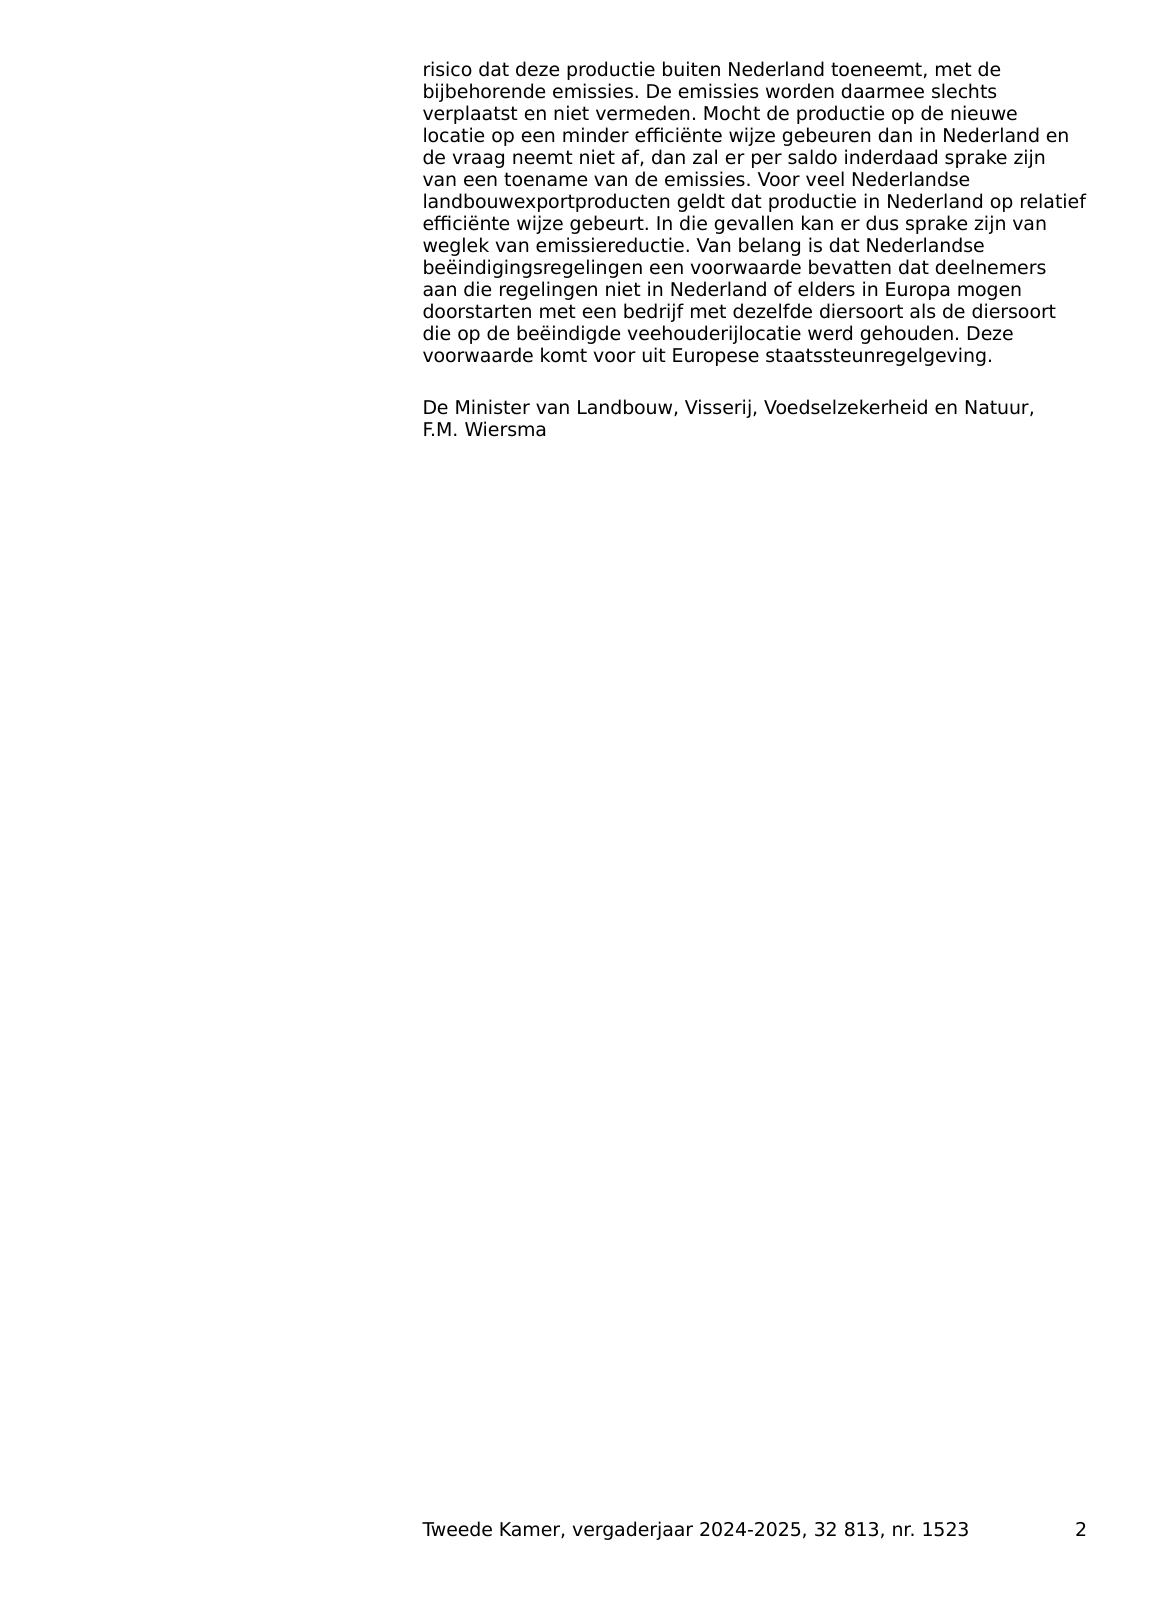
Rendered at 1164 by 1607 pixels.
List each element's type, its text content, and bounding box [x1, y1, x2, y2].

text risico dat deze productie buiten Nederland toeneemt, met de bijbehorende emissies. De emissies worden daarmee slechts verplaatst en niet vermeden. Mocht de productie op de nieuwe locatie op een minder efficiënte wijze gebeuren dan in Nederland en de vraag neemt niet af, dan zal er per saldo inderdaad sprake zijn van een toename van de emissies. Voor veel Nederlandse landbouwexportproducten geldt dat productie in Nederland op relatief efficiënte wijze gebeurt. In die gevallen kan er dus sprake zijn van weglek van emissiereductie. Van belang is dat Nederlandse beëindigingsregelingen een voorwaarde bevatten dat deelnemers aan die regelingen niet in Nederland of elders in Europa mogen doorstarten met een bedrijf met dezelfde diersoort als de diersoort die op de beëindigde veehouderijlocatie werd gehouden. Deze voorwaarde komt voor uit Europese staatssteunregelgeving. [422, 59, 1087, 367]
text De Minister van Landbouw, Visserij, Voedselzekerheid en Natuur, F.M. Wiersma [422, 397, 1087, 441]
